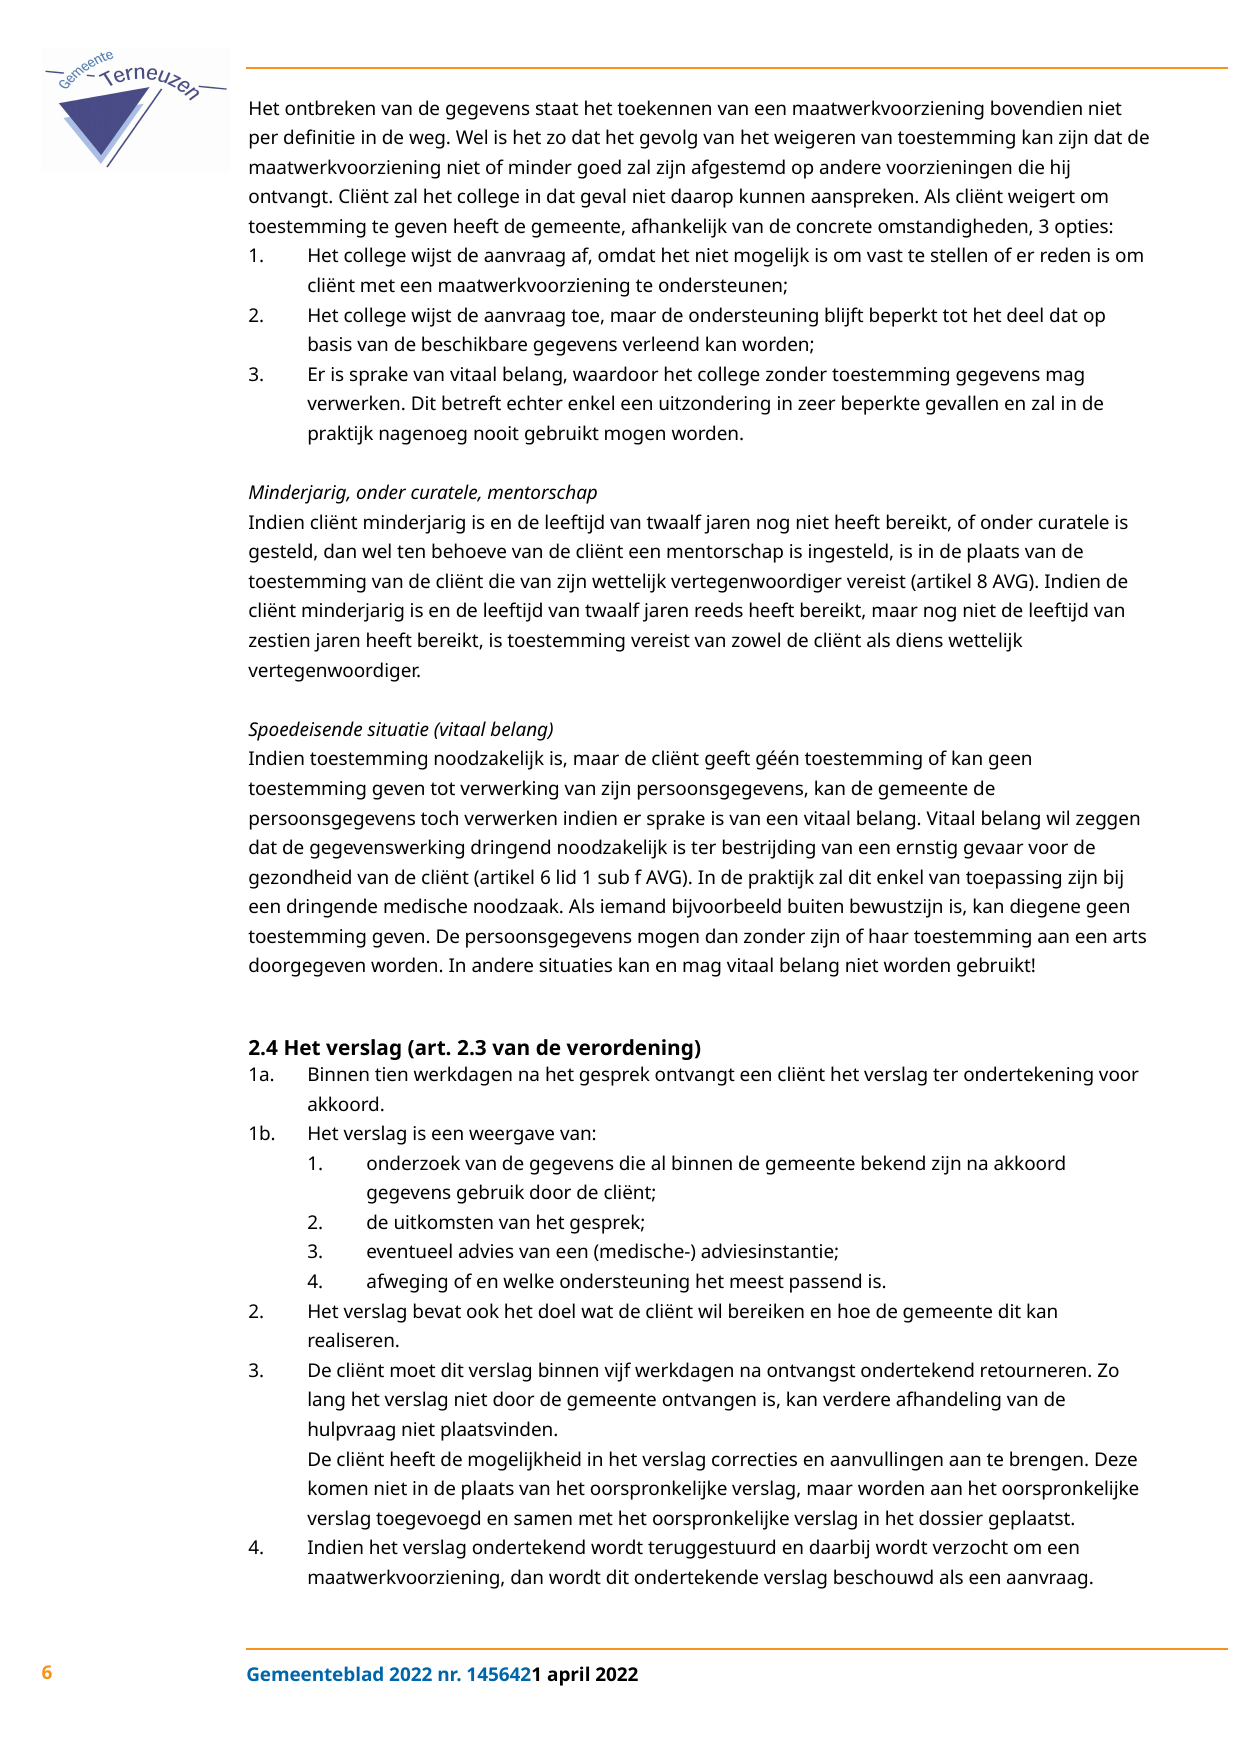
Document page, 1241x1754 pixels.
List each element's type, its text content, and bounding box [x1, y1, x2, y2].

list Het college wijst de aanvraag af, omdat het niet mogelijk is om vast te stellen of er reden is om cliënt met een maatwerkvoorziening te ondersteunen; [248, 243, 1152, 298]
list De cliënt heeft de mogelijkheid in het verslag correcties en aanvullingen aan te brengen. Deze komen niet in de plaats van het oorspronkelijke verslag, maar worden aan het oorspronkelijke verslag toegevoegd en samen met het oorspronkelijke verslag in het dossier geplaatst. [248, 1446, 1152, 1531]
list onderzoek van de gegevens die al binnen de gemeente bekend zijn na akkoord gegevens gebruik door de cliënt; [307, 1150, 1152, 1205]
list de uitkomsten van het gesprek; [307, 1209, 1152, 1235]
list Er is sprake van vitaal belang, waardoor het college zonder toestemming gegevens mag verwerken. Dit betreft echter enkel een uitzondering in zeer beperkte gevallen en zal in de praktijk nagenoeg nooit gebruikt mogen worden. [248, 361, 1152, 446]
picture [41, 47, 231, 172]
list afweging of en welke ondersteuning het meest passend is. [307, 1268, 1152, 1294]
text Spoedeisende situatie (vitaal belang) [248, 716, 1152, 742]
text 2.4 Het verslag (art. 2.3 van de verordening) [248, 1033, 1152, 1061]
list Indien het verslag ondertekend wordt teruggestuurd en daarbij wordt verzocht om een maatwerkvoorziening, dan wordt dit ondertekende verslag beschouwd als een aanvraag. [248, 1534, 1152, 1590]
list De cliënt moet dit verslag binnen vijf werkdagen na ontvangst ondertekend retourneren. Zo lang het verslag niet door de gemeente ontvangen is, kan verdere afhandeling van de hulpvraag niet plaatsvinden. [248, 1357, 1152, 1442]
text Minderjarig, onder curatele, mentorschap [248, 479, 1152, 505]
list Het college wijst de aanvraag toe, maar de ondersteuning blijft beperkt tot het deel dat op basis van de beschikbare gegevens verleend kan worden; [248, 302, 1152, 357]
list Het verslag bevat ook het doel wat de cliënt wil bereiken en hoe de gemeente dit kan realiseren. [248, 1298, 1152, 1353]
text Het ontbreken van de gegevens staat het toekennen van een maatwerkvoorziening bovendien niet per definitie in de weg. Wel is het zo dat het gevolg van het weigeren van toestemming kan zijn dat de maatwerkvoorziening niet of minder goed zal zijn afgestemd op andere voorzieningen die hij ontvangt. Cliënt zal het college in dat geval niet daarop kunnen aanspreken. Als cliënt weigert om toestemming te geven heeft de gemeente, afhankelijk van de concrete omstandigheden, 3 opties: [248, 95, 1152, 239]
list Binnen tien werkdagen na het gesprek ontvangt een cliënt het verslag ter ondertekening voor akkoord. [248, 1061, 1152, 1116]
text Indien cliënt minderjarig is en de leeftijd van twaalf jaren nog niet heeft bereikt, of onder curatele is gesteld, dan wel ten behoeve van de cliënt een mentorschap is ingesteld, is in de plaats van de toestemming van de cliënt die van zijn wettelijk vertegenwoordiger vereist (artikel 8 AVG). Indien de cliënt minderjarig is en de leeftijd van twaalf jaren reeds heeft bereikt, maar nog niet de leeftijd van zestien jaren heeft bereikt, is toestemming vereist van zowel de cliënt als diens wettelijk vertegenwoordiger. [248, 509, 1152, 683]
list Het verslag is een weergave van: [248, 1120, 1152, 1146]
text Indien toestemming noodzakelijk is, maar de cliënt geeft géén toestemming of kan geen toestemming geven tot verwerking van zijn persoonsgegevens, kan de gemeente de persoonsgegevens toch verwerken indien er sprake is van een vitaal belang. Vitaal belang wil zeggen dat de gegevenswerking dringend noodzakelijk is ter bestrijding van een ernstig gevaar voor de gezondheid van de cliënt (artikel 6 lid 1 sub f AVG). In de praktijk zal dit enkel van toepassing zijn bij een dringende medische noodzaak. Als iemand bijvoorbeeld buiten bewustzijn is, kan diegene geen toestemming geven. De persoonsgegevens mogen dan zonder zijn of haar toestemming aan een arts doorgegeven worden. In andere situaties kan en mag vitaal belang niet worden gebruikt! [248, 746, 1152, 978]
list eventueel advies van een (medische-) adviesinstantie; [307, 1239, 1152, 1264]
